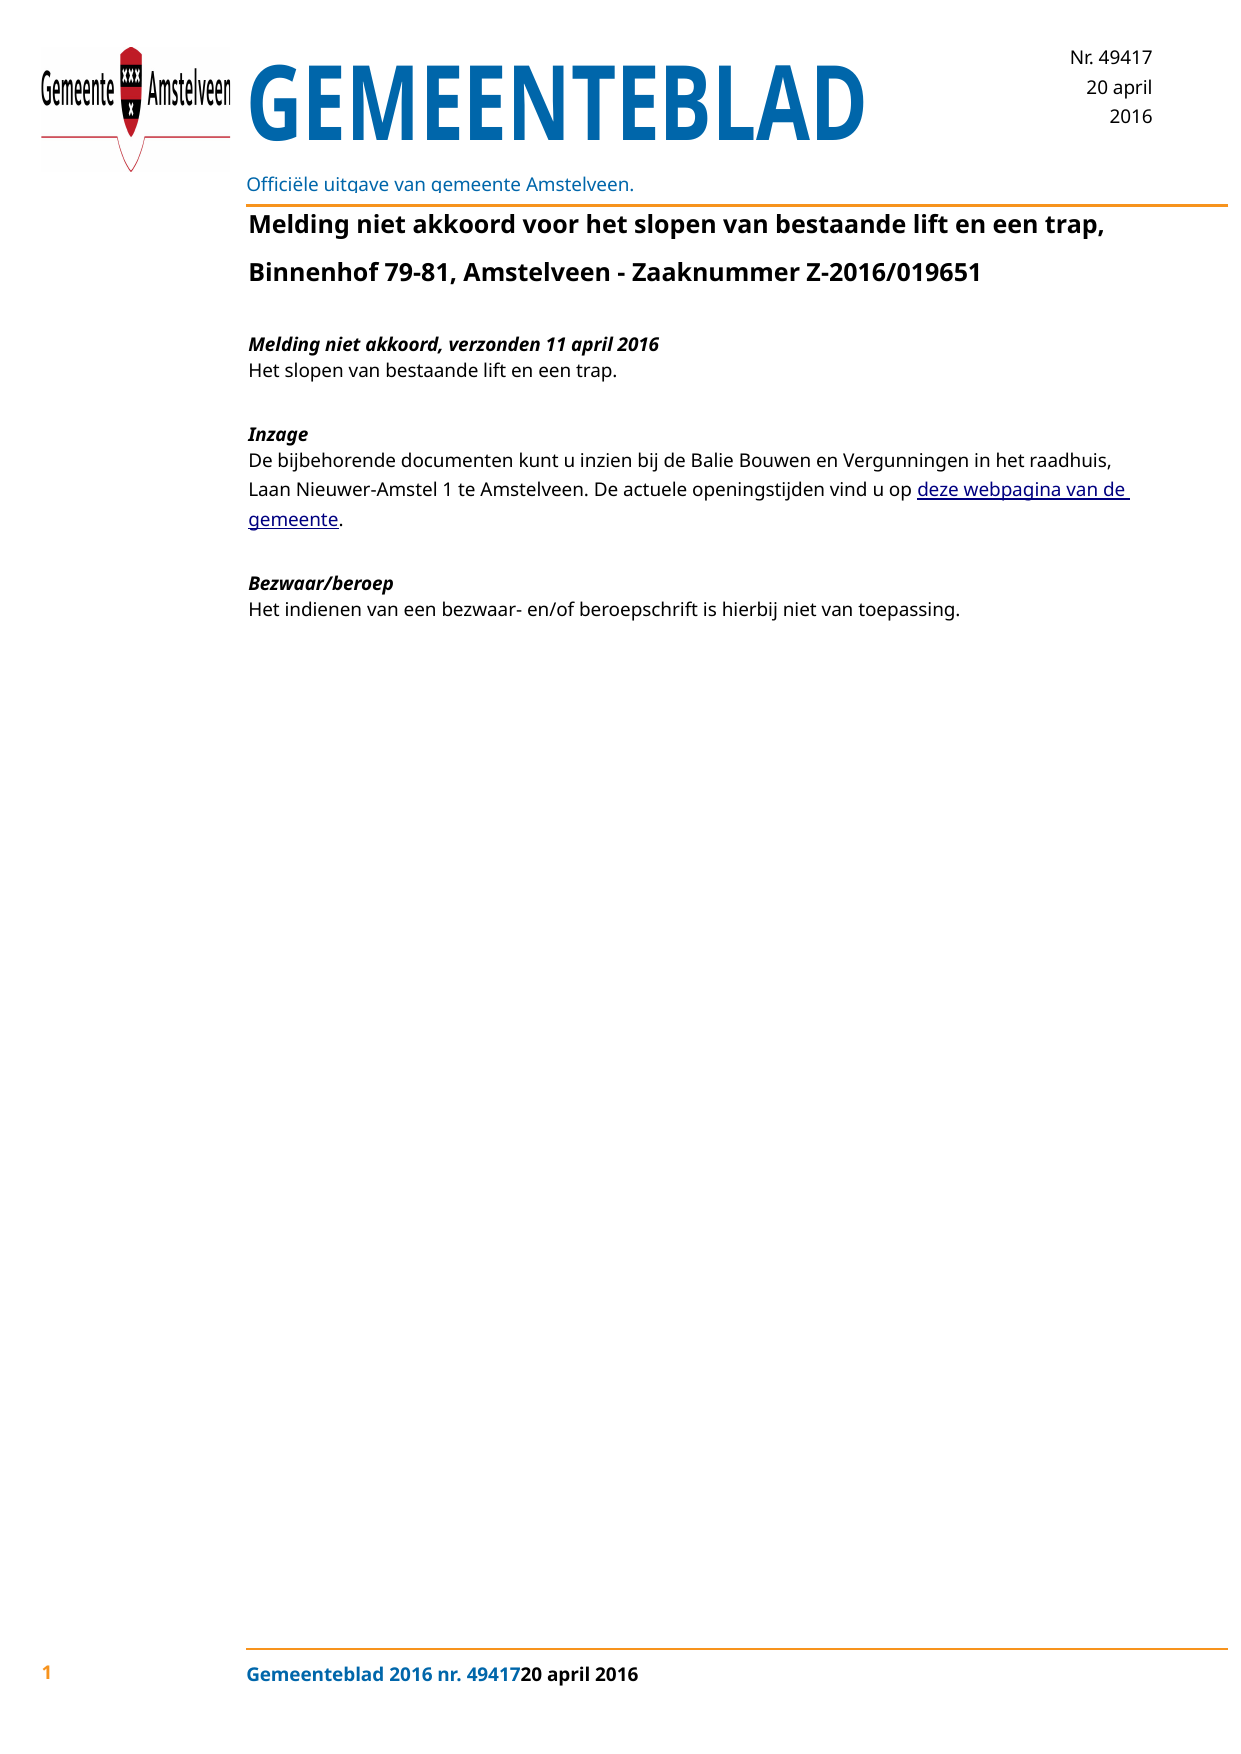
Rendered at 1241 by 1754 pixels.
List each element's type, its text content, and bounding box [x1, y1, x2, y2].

text Melding niet akkoord voor het slopen van bestaande lift en een trap, Binnenhof 79-81, Amstelveen - Zaaknummer Z-2016/019651 [248, 207, 1152, 288]
text Melding niet akkoord, verzonden 11 april 2016 [248, 331, 1152, 357]
text Inzage [248, 421, 1152, 447]
text De bijbehorende documenten kunt u inzien bij de Balie Bouwen en Vergunningen in het raadhuis, Laan Nieuwer-Amstel 1 te Amstelveen. De actuele openingstijden vind u op deze webpagina van de gemeente. [248, 447, 1152, 532]
text Het slopen van bestaande lift en een trap. [248, 357, 1152, 383]
picture [41, 47, 231, 172]
text Het indienen van een bezwaar- en/of beroepschrift is hierbij niet van toepassing. [248, 596, 1152, 621]
text Bezwaar/beroep [248, 570, 1152, 596]
